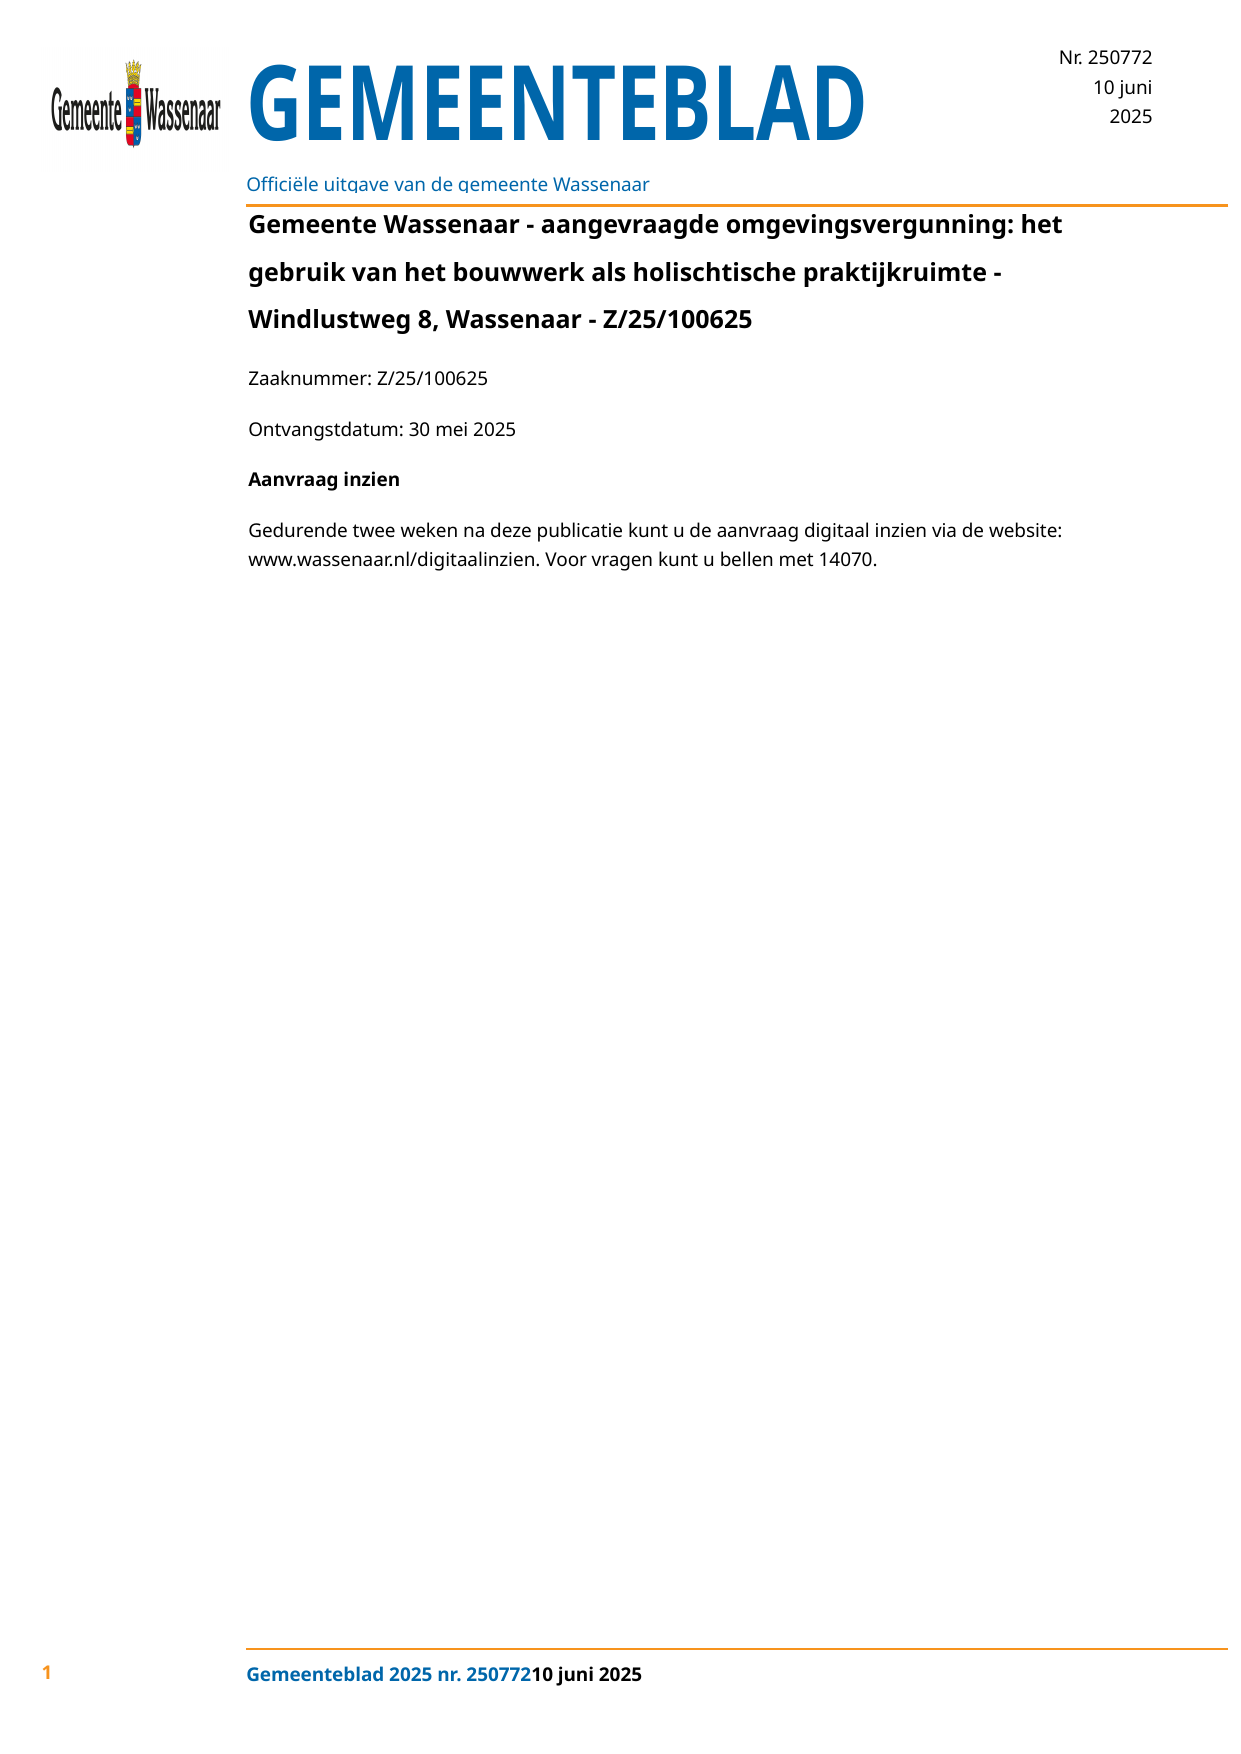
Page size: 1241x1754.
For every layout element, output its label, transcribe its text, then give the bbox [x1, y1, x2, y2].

text Zaaknummer: Z/25/100625 [248, 366, 1152, 391]
text Aanvraag inzien [248, 466, 1152, 492]
text Ontvangstdatum: 30 mei 2025 [248, 416, 1152, 442]
text Gedurende twee weken na deze publicatie kunt u de aanvraag digitaal inzien via de website: www.wassenaar.nl/digitaalinzien. Voor vragen kunt u bellen met 14070. [248, 517, 1152, 572]
text Gemeente Wassenaar - aangevraagde omgevingsvergunning: het gebruik van het bouwwerk als holischtische praktijkruimte - Windlustweg 8, Wassenaar - Z/25/100625 [248, 207, 1152, 336]
picture [41, 47, 231, 172]
